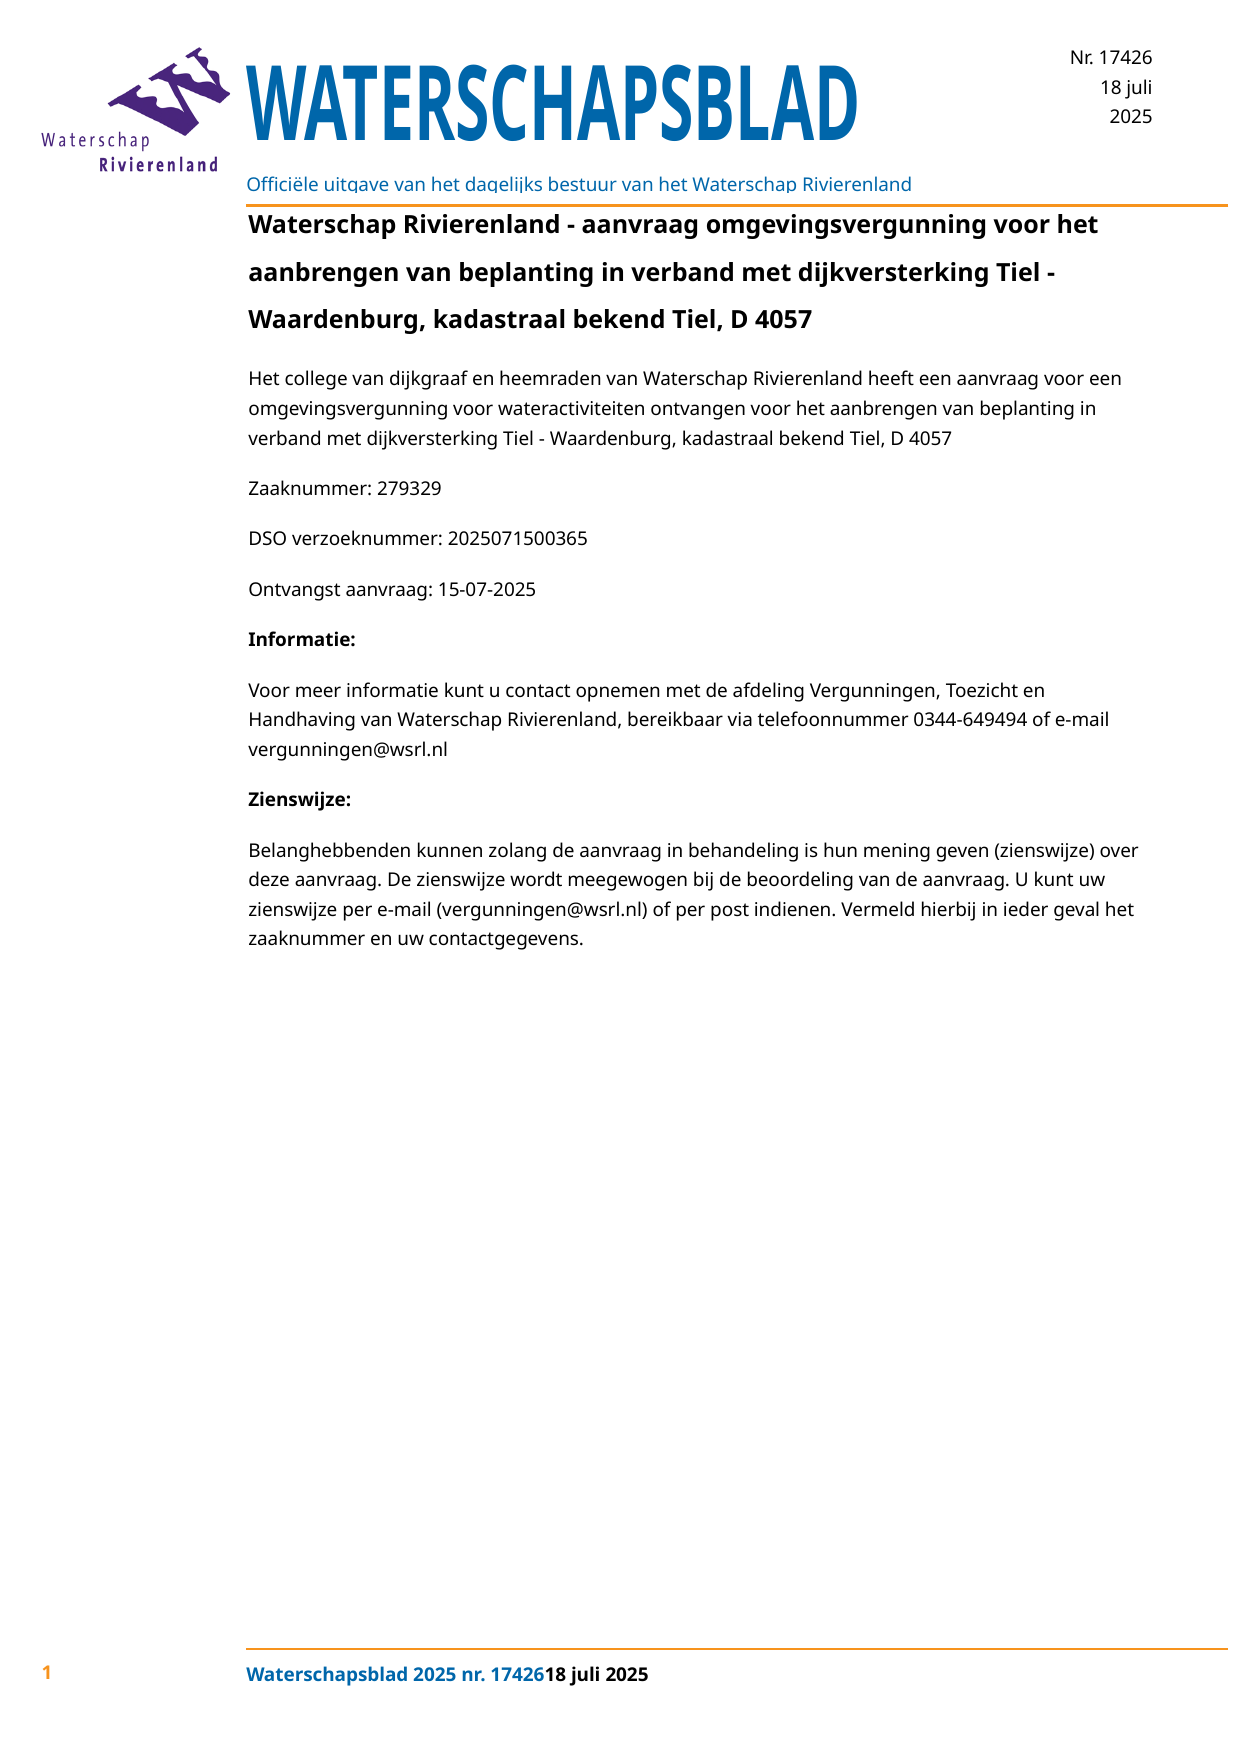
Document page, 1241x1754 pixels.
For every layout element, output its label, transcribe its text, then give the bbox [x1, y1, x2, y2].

text Belanghebbenden kunnen zolang de aanvraag in behandeling is hun mening geven (zienswijze) over deze aanvraag. De zienswijze wordt meegewogen bij de beoordeling van de aanvraag. U kunt uw zienswijze per e-mail (vergunningen@wsrl.nl) of per post indienen. Vermeld hierbij in ieder geval het zaaknummer en uw contactgegevens. [248, 837, 1152, 951]
text Voor meer informatie kunt u contact opnemen met de afdeling Vergunningen, Toezicht en Handhaving van Waterschap Rivierenland, bereikbaar via telefoonnummer 0344-649494 of e-mail vergunningen@wsrl.nl [248, 677, 1152, 762]
text Zienswijze: [248, 786, 1152, 812]
text Het college van dijkgraaf en heemraden van Waterschap Rivierenland heeft een aanvraag voor een omgevingsvergunning voor wateractiviteiten ontvangen voor het aanbrengen van beplanting in verband met dijkversterking Tiel - Waardenburg, kadastraal bekend Tiel, D 4057 [248, 366, 1152, 450]
text Ontvangst aanvraag: 15-07-2025 [248, 576, 1152, 602]
text DSO verzoeknummer: 2025071500365 [248, 526, 1152, 551]
text Informatie: [248, 626, 1152, 652]
text Waterschap Rivierenland - aanvraag omgevingsvergunning voor het aanbrengen van beplanting in verband met dijkversterking Tiel - Waardenburg, kadastraal bekend Tiel, D 4057 [248, 207, 1152, 336]
text Zaaknummer: 279329 [248, 475, 1152, 501]
picture [41, 47, 231, 172]
